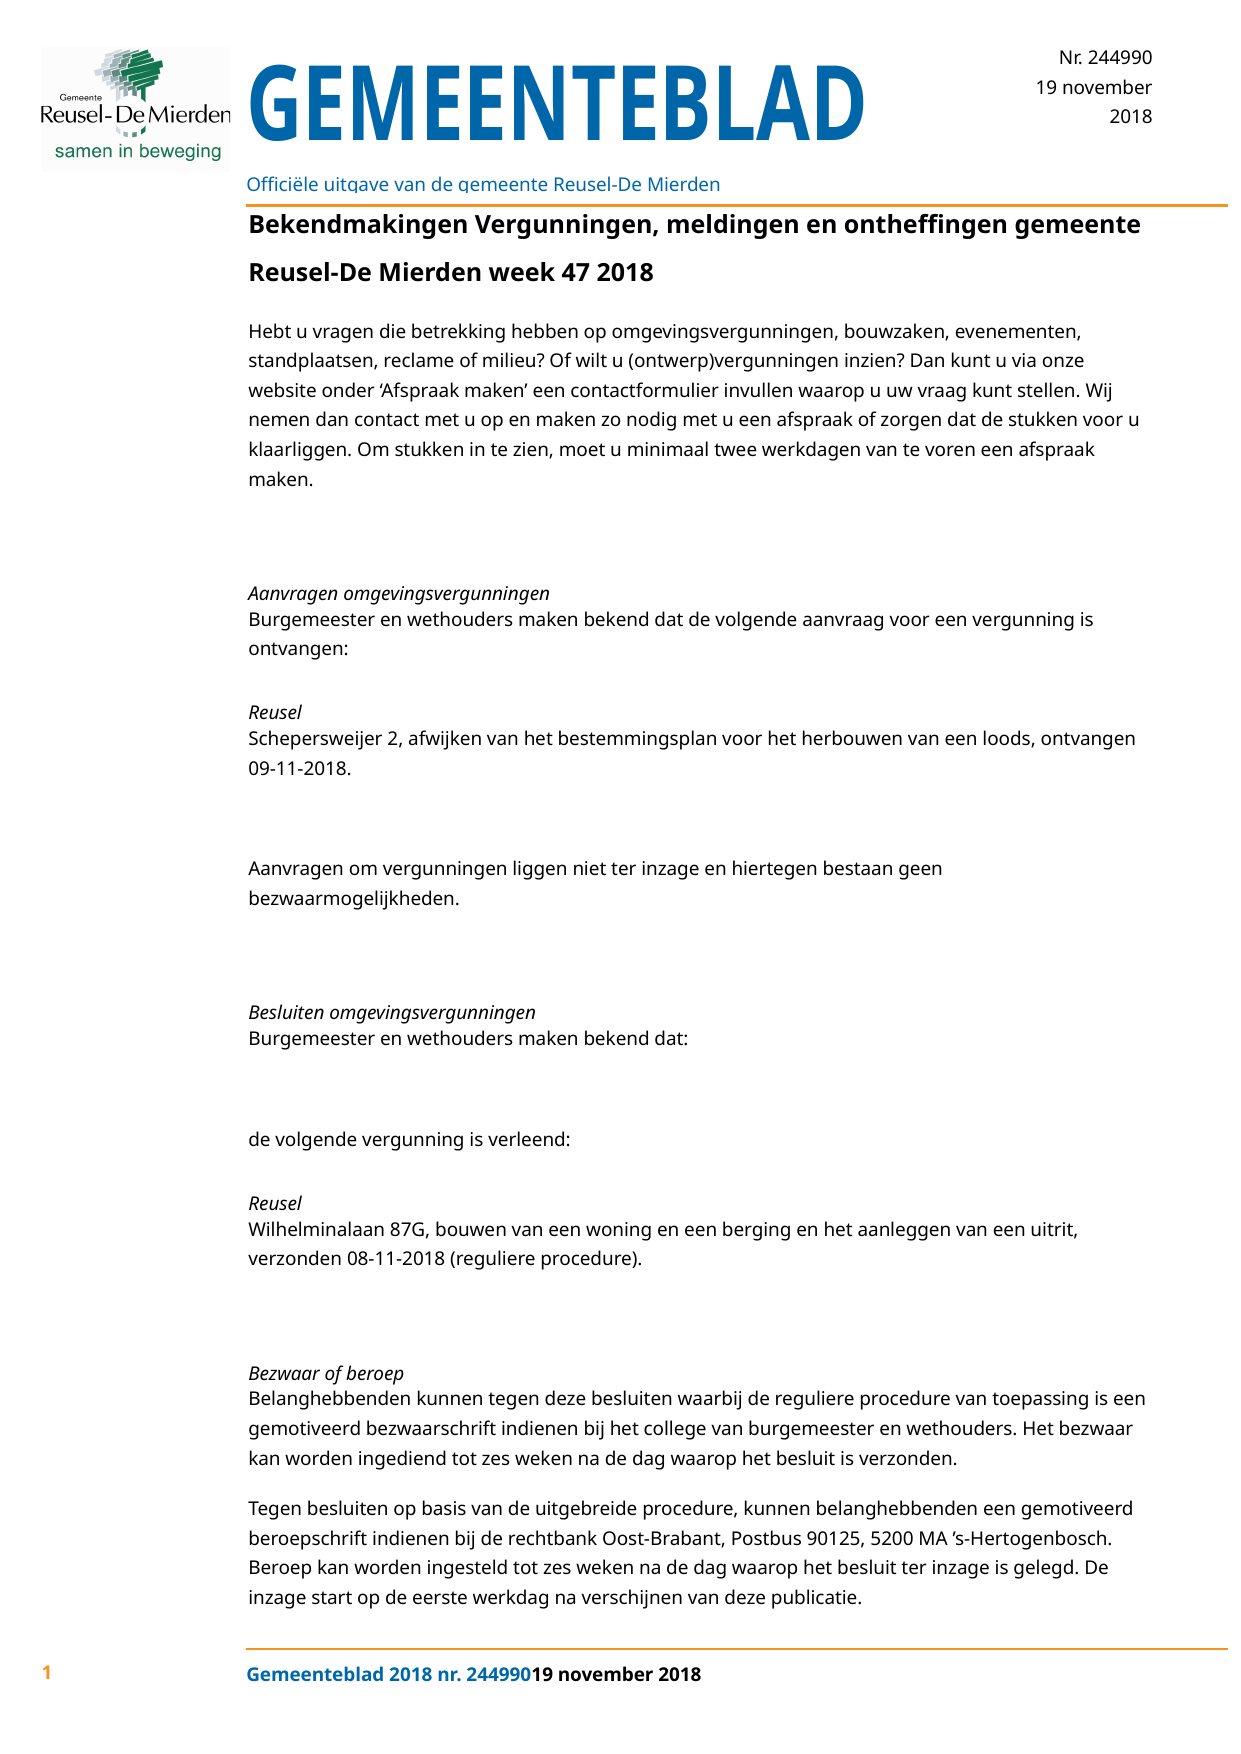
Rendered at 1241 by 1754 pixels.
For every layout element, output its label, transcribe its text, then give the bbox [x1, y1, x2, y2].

text Belanghebbenden kunnen tegen deze besluiten waarbij de reguliere procedure van toepassing is een gemotiveerd bezwaarschrift indienen bij het college van burgemeester en wethouders. Het bezwaar kan worden ingediend tot zes weken na de dag waarop het besluit is verzonden. [248, 1386, 1152, 1470]
text Hebt u vragen die betrekking hebben op omgevingsvergunningen, bouwzaken, evenementen, standplaatsen, reclame of milieu? Of wilt u (ontwerp)vergunningen inzien? Dan kunt u via onze website onder ‘Afspraak maken’ een contactformulier invullen waarop u uw vraag kunt stellen. Wij nemen dan contact met u op en maken zo nodig met u een afspraak of zorgen dat de stukken voor u klaarliggen. Om stukken in te zien, moet u minimaal twee werkdagen van te voren een afspraak maken. [248, 318, 1152, 492]
text Burgemeester en wethouders maken bekend dat de volgende aanvraag voor een vergunning is ontvangen: [248, 606, 1152, 661]
picture [41, 47, 231, 172]
text Reusel [248, 1190, 1152, 1216]
text de volgende vergunning is verleend: [248, 1126, 1152, 1152]
text Schepersweijer 2, afwijken van het bestemmingsplan voor het herbouwen van een loods, ontvangen 09-11-2018. [248, 725, 1152, 781]
text Besluiten omgevingsvergunningen [248, 999, 1152, 1025]
text Tegen besluiten op basis van de uitgebreide procedure, kunnen belanghebbenden een gemotiveerd beroepschrift indienen bij de rechtbank Oost-Brabant, Postbus 90125, 5200 MA ’s-Hertogenbosch. Beroep kan worden ingesteld tot zes weken na de dag waarop het besluit ter inzage is gelegd. De inzage start op de eerste werkdag na verschijnen van deze publicatie. [248, 1495, 1152, 1609]
text Reusel [248, 699, 1152, 725]
text Bekendmakingen Vergunningen, meldingen en ontheffingen gemeente Reusel-De Mierden week 47 2018 [248, 207, 1152, 288]
text Wilhelminalaan 87G, bouwen van een woning en een berging en het aanleggen van een uitrit, verzonden 08-11-2018 (reguliere procedure). [248, 1216, 1152, 1271]
text Aanvragen om vergunningen liggen niet ter inzage en hiertegen bestaan geen bezwaarmogelijkheden. [248, 856, 1152, 911]
text Bezwaar of beroep [248, 1360, 1152, 1386]
text Aanvragen omgevingsvergunningen [248, 580, 1152, 606]
text Burgemeester en wethouders maken bekend dat: [248, 1025, 1152, 1051]
